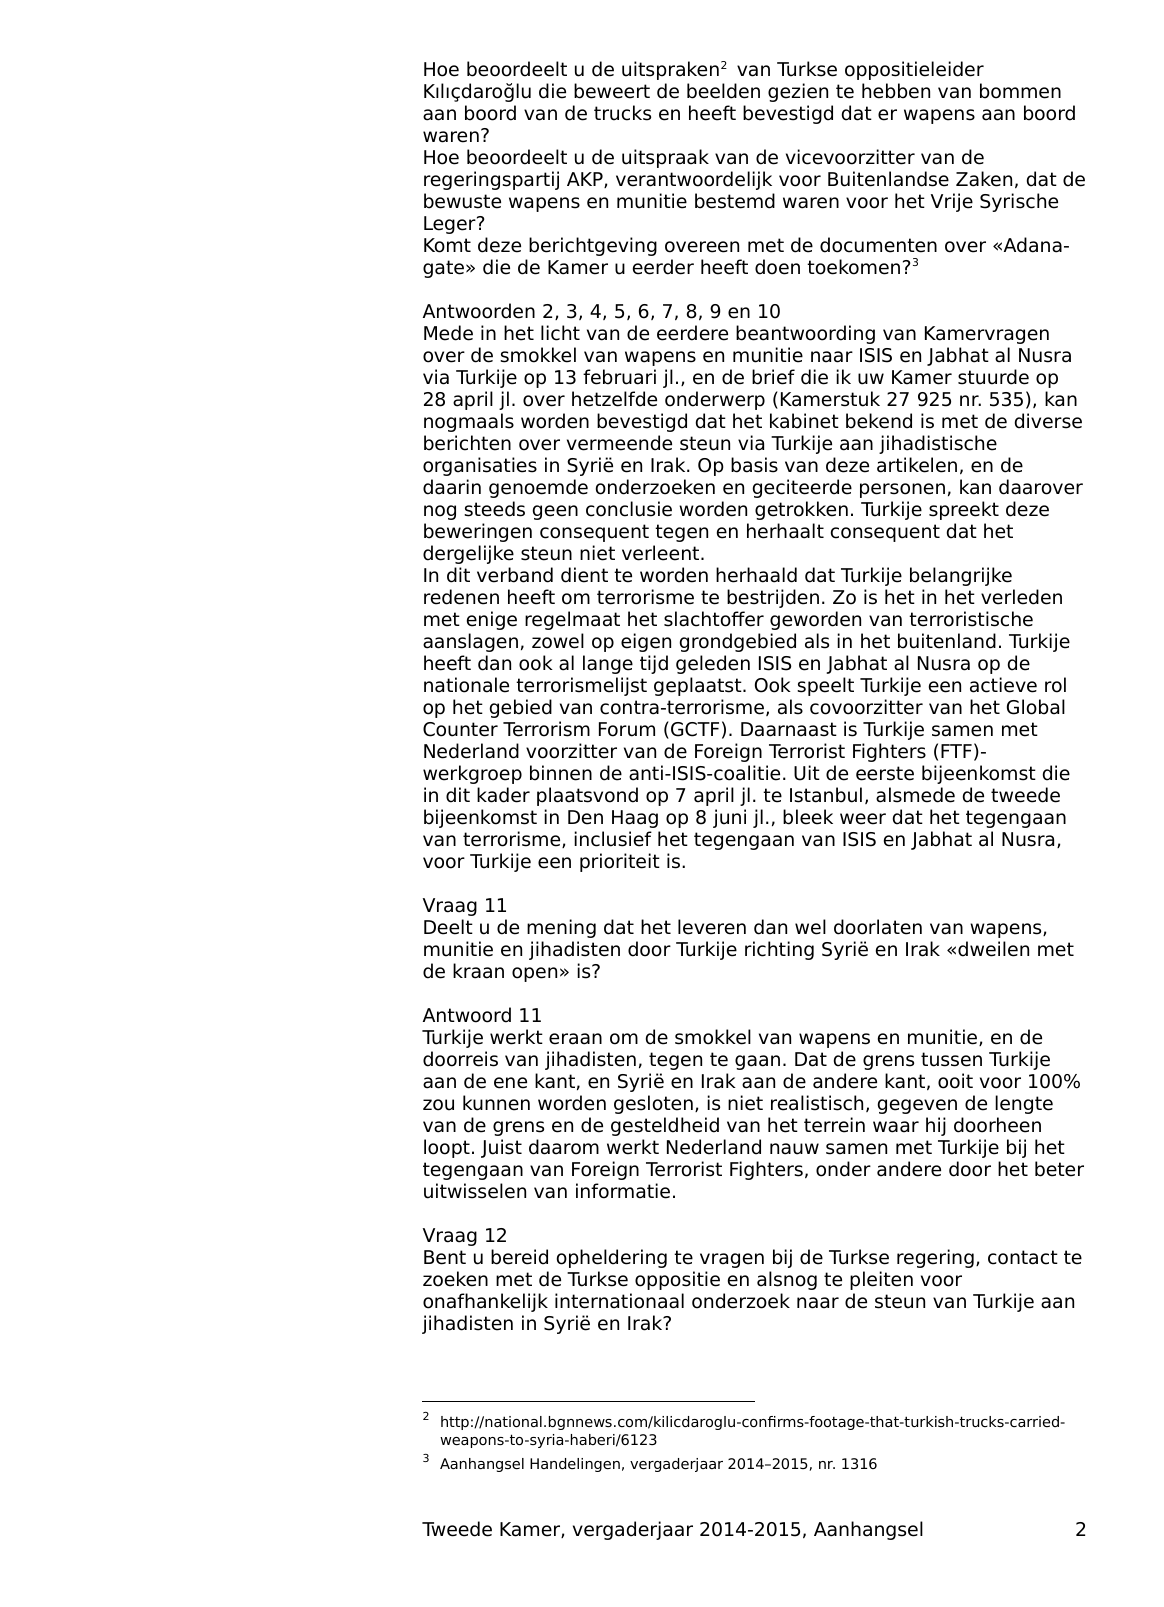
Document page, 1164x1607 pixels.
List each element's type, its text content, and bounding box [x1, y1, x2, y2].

text Deelt u de mening dat het leveren dan wel doorlaten van wapens, munitie en jihadisten door Turkije richting Syrië en Irak «dweilen met de kraan open» is? [422, 917, 1087, 983]
text Vraag 12 [422, 1225, 1087, 1247]
text Aanhangsel Handelingen, vergaderjaar 2014–2015, nr. 1316 [422, 1452, 1087, 1474]
text Hoe beoordeelt u de uitspraken van Turkse oppositieleider Kılıçdaroğlu die beweert de beelden gezien te hebben van bommen aan boord van de trucks en heeft bevestigd dat er wapens aan boord waren? [422, 59, 1087, 147]
text Komt deze berichtgeving overeen met de documenten over «Adana-gate» die de Kamer u eerder heeft doen toekomen? [422, 235, 1087, 279]
text Mede in het licht van de eerdere beantwoording van Kamervragen over de smokkel van wapens en munitie naar ISIS en Jabhat al Nusra via Turkije op 13 februari jl., en de brief die ik uw Kamer stuurde op 28 april jl. over hetzelfde onderwerp (Kamerstuk 27 925 nr. 535), kan nogmaals worden bevestigd dat het kabinet bekend is met de diverse berichten over vermeende steun via Turkije aan jihadistische organisaties in Syrië en Irak. Op basis van deze artikelen, en de daarin genoemde onderzoeken en geciteerde personen, kan daarover nog steeds geen conclusie worden getrokken. Turkije spreekt deze beweringen consequent tegen en herhaalt consequent dat het dergelijke steun niet verleent. [422, 323, 1087, 565]
text Bent u bereid opheldering te vragen bij de Turkse regering, contact te zoeken met de Turkse oppositie en alsnog te pleiten voor onafhankelijk internationaal onderzoek naar de steun van Turkije aan jihadisten in Syrië en Irak? [422, 1247, 1087, 1335]
text Antwoord 11 [422, 1005, 1087, 1027]
text Antwoorden 2, 3, 4, 5, 6, 7, 8, 9 en 10 [422, 301, 1087, 323]
text Vraag 11 [422, 895, 1087, 917]
text In dit verband dient te worden herhaald dat Turkije belangrijke redenen heeft om terrorisme te bestrijden. Zo is het in het verleden met enige regelmaat het slachtoffer geworden van terroristische aanslagen, zowel op eigen grondgebied als in het buitenland. Turkije heeft dan ook al lange tijd geleden ISIS en Jabhat al Nusra op de nationale terrorismelijst geplaatst. Ook speelt Turkije een actieve rol op het gebied van contra-terrorisme, als covoorzitter van het Global Counter Terrorism Forum (GCTF). Daarnaast is Turkije samen met Nederland voorzitter van de Foreign Terrorist Fighters (FTF)-werkgroep binnen de anti-ISIS-coalitie. Uit de eerste bijeenkomst die in dit kader plaatsvond op 7 april jl. te Istanbul, alsmede de tweede bijeenkomst in Den Haag op 8 juni jl., bleek weer dat het tegengaan van terrorisme, inclusief het tegengaan van ISIS en Jabhat al Nusra, voor Turkije een prioriteit is. [422, 565, 1087, 872]
text Hoe beoordeelt u de uitspraak van de vicevoorzitter van de regeringspartij AKP, verantwoordelijk voor Buitenlandse Zaken, dat de bewuste wapens en munitie bestemd waren voor het Vrije Syrische Leger? [422, 147, 1087, 235]
text Turkije werkt eraan om de smokkel van wapens en munitie, en de doorreis van jihadisten, tegen te gaan. Dat de grens tussen Turkije aan de ene kant, en Syrië en Irak aan de andere kant, ooit voor 100% zou kunnen worden gesloten, is niet realistisch, gegeven de lengte van de grens en de gesteldheid van het terrein waar hij doorheen loopt. Juist daarom werkt Nederland nauw samen met Turkije bij het tegengaan van Foreign Terrorist Fighters, onder andere door het beter uitwisselen van informatie. [422, 1027, 1087, 1203]
text http://national.bgnnews.com/kilicdaroglu-confirms-footage-that-turkish-trucks-carried-weapons-to-syria-haberi/6123 [422, 1410, 1087, 1449]
